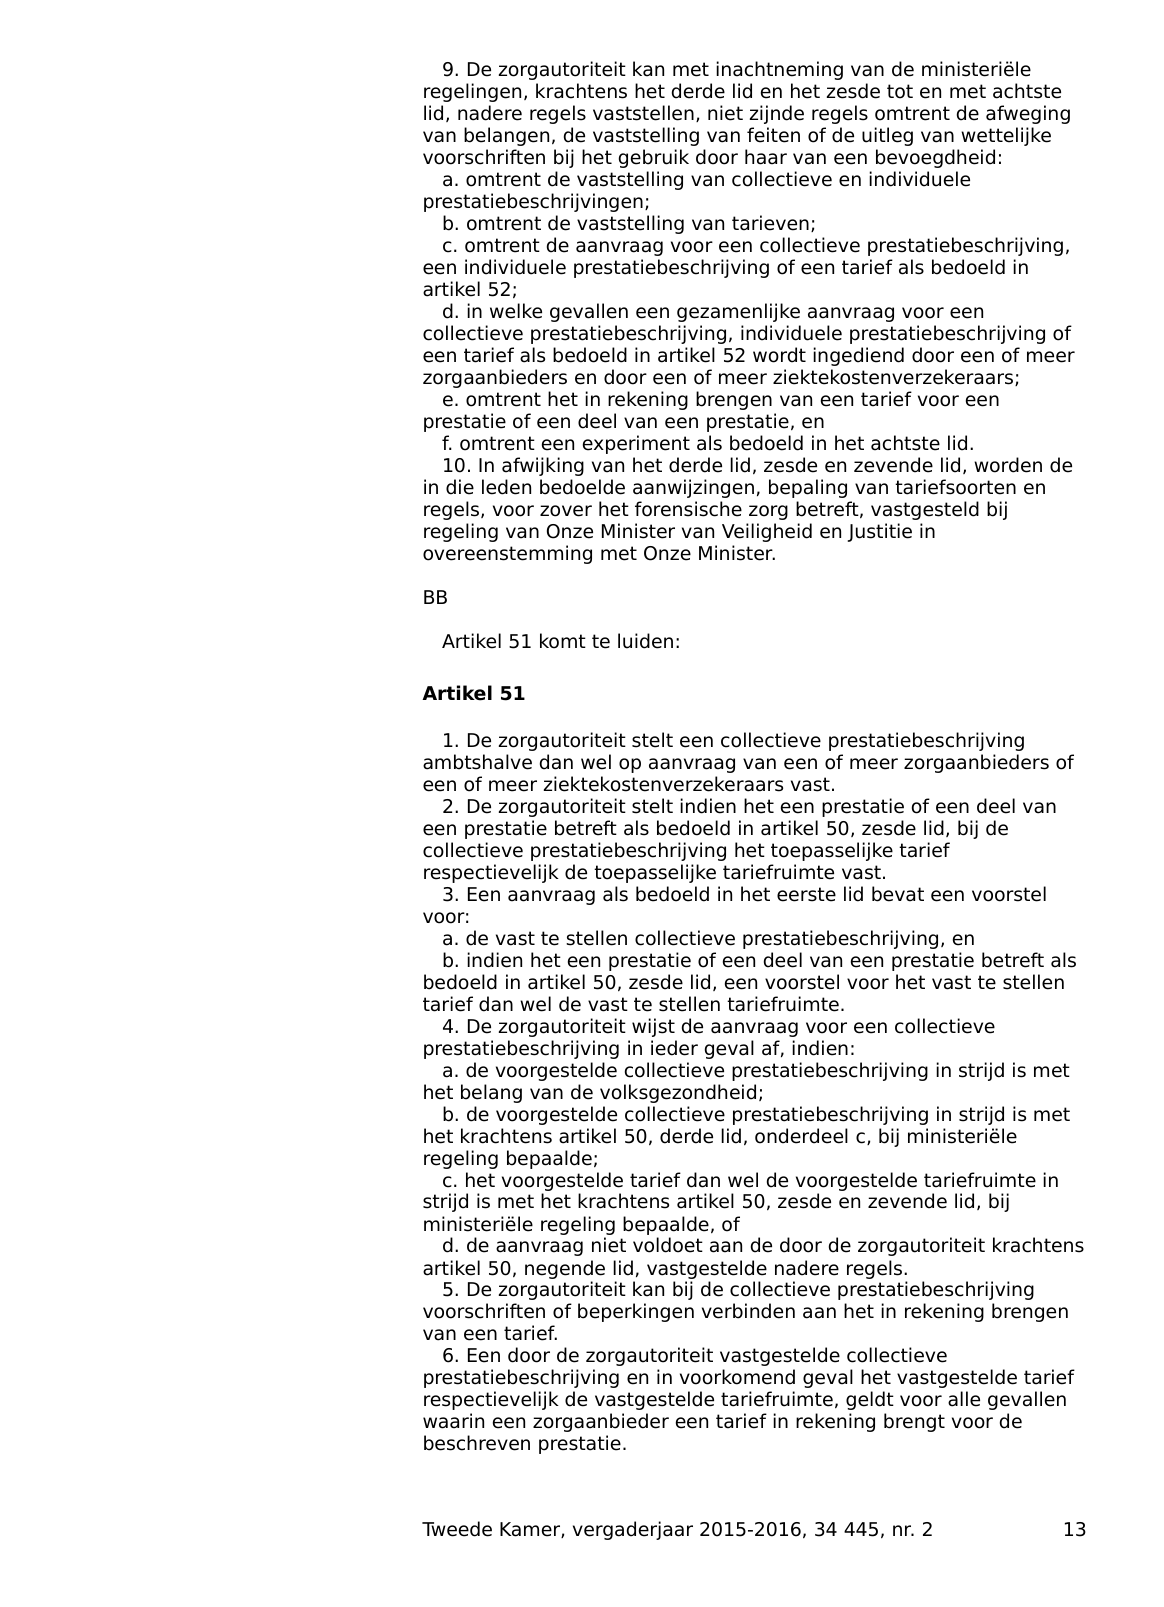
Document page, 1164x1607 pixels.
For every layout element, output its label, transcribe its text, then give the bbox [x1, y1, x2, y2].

text a. de vast te stellen collectieve prestatiebeschrijving, en [422, 928, 1087, 950]
text 6. Een door de zorgautoriteit vastgestelde collectieve prestatiebeschrijving en in voorkomend geval het vastgestelde tarief respectievelijk de vastgestelde tariefruimte, geldt voor alle gevallen waarin een zorgaanbieder een tarief in rekening brengt voor de beschreven prestatie. [422, 1345, 1087, 1455]
text a. de voorgestelde collectieve prestatiebeschrijving in strijd is met het belang van de volksgezondheid; [422, 1059, 1087, 1103]
text 4. De zorgautoriteit wijst de aanvraag voor een collectieve prestatiebeschrijving in ieder geval af, indien: [422, 1016, 1087, 1059]
text b. de voorgestelde collectieve prestatiebeschrijving in strijd is met het krachtens artikel 50, derde lid, onderdeel c, bij ministeriële regeling bepaalde; [422, 1103, 1087, 1169]
text c. omtrent de aanvraag voor een collectieve prestatiebeschrijving, een individuele prestatiebeschrijving of een tarief als bedoeld in artikel 52; [422, 235, 1087, 301]
text d. in welke gevallen een gezamenlijke aanvraag voor een collectieve prestatiebeschrijving, individuele prestatiebeschrijving of een tarief als bedoeld in artikel 52 wordt ingediend door een of meer zorgaanbieders en door een of meer ziektekostenverzekeraars; [422, 301, 1087, 389]
text e. omtrent het in rekening brengen van een tarief voor een prestatie of een deel van een prestatie, en [422, 389, 1087, 433]
text 5. De zorgautoriteit kan bij de collectieve prestatiebeschrijving voorschriften of beperkingen verbinden aan het in rekening brengen van een tarief. [422, 1279, 1087, 1345]
text 2. De zorgautoriteit stelt indien het een prestatie of een deel van een prestatie betreft als bedoeld in artikel 50, zesde lid, bij de collectieve prestatiebeschrijving het toepasselijke tarief respectievelijk de toepasselijke tariefruimte vast. [422, 796, 1087, 884]
text b. omtrent de vaststelling van tarieven; [422, 213, 1087, 235]
text 1. De zorgautoriteit stelt een collectieve prestatiebeschrijving ambtshalve dan wel op aanvraag van een of meer zorgaanbieders of een of meer ziektekostenverzekeraars vast. [422, 730, 1087, 796]
text b. indien het een prestatie of een deel van een prestatie betreft als bedoeld in artikel 50, zesde lid, een voorstel voor het vast te stellen tarief dan wel de vast te stellen tariefruimte. [422, 950, 1087, 1016]
text d. de aanvraag niet voldoet aan de door de zorgautoriteit krachtens artikel 50, negende lid, vastgestelde nadere regels. [422, 1235, 1087, 1279]
text c. het voorgestelde tarief dan wel de voorgestelde tariefruimte in strijd is met het krachtens artikel 50, zesde en zevende lid, bij ministeriële regeling bepaalde, of [422, 1169, 1087, 1235]
text f. omtrent een experiment als bedoeld in het achtste lid. [422, 433, 1087, 455]
text 10. In afwijking van het derde lid, zesde en zevende lid, worden de in die leden bedoelde aanwijzingen, bepaling van tariefsoorten en regels, voor zover het forensische zorg betreft, vastgesteld bij regeling van Onze Minister van Veiligheid en Justitie in overeenstemming met Onze Minister. [422, 455, 1087, 564]
text BB [422, 587, 1087, 609]
subtitle Artikel 51 [422, 683, 1087, 705]
text 9. De zorgautoriteit kan met inachtneming van de ministeriële regelingen, krachtens het derde lid en het zesde tot en met achtste lid, nadere regels vaststellen, niet zijnde regels omtrent de afweging van belangen, de vaststelling van feiten of de uitleg van wettelijke voorschriften bij het gebruik door haar van een bevoegdheid: [422, 59, 1087, 169]
text a. omtrent de vaststelling van collectieve en individuele prestatiebeschrijvingen; [422, 169, 1087, 213]
text Artikel 51 komt te luiden: [422, 631, 1087, 653]
text 3. Een aanvraag als bedoeld in het eerste lid bevat een voorstel voor: [422, 884, 1087, 928]
